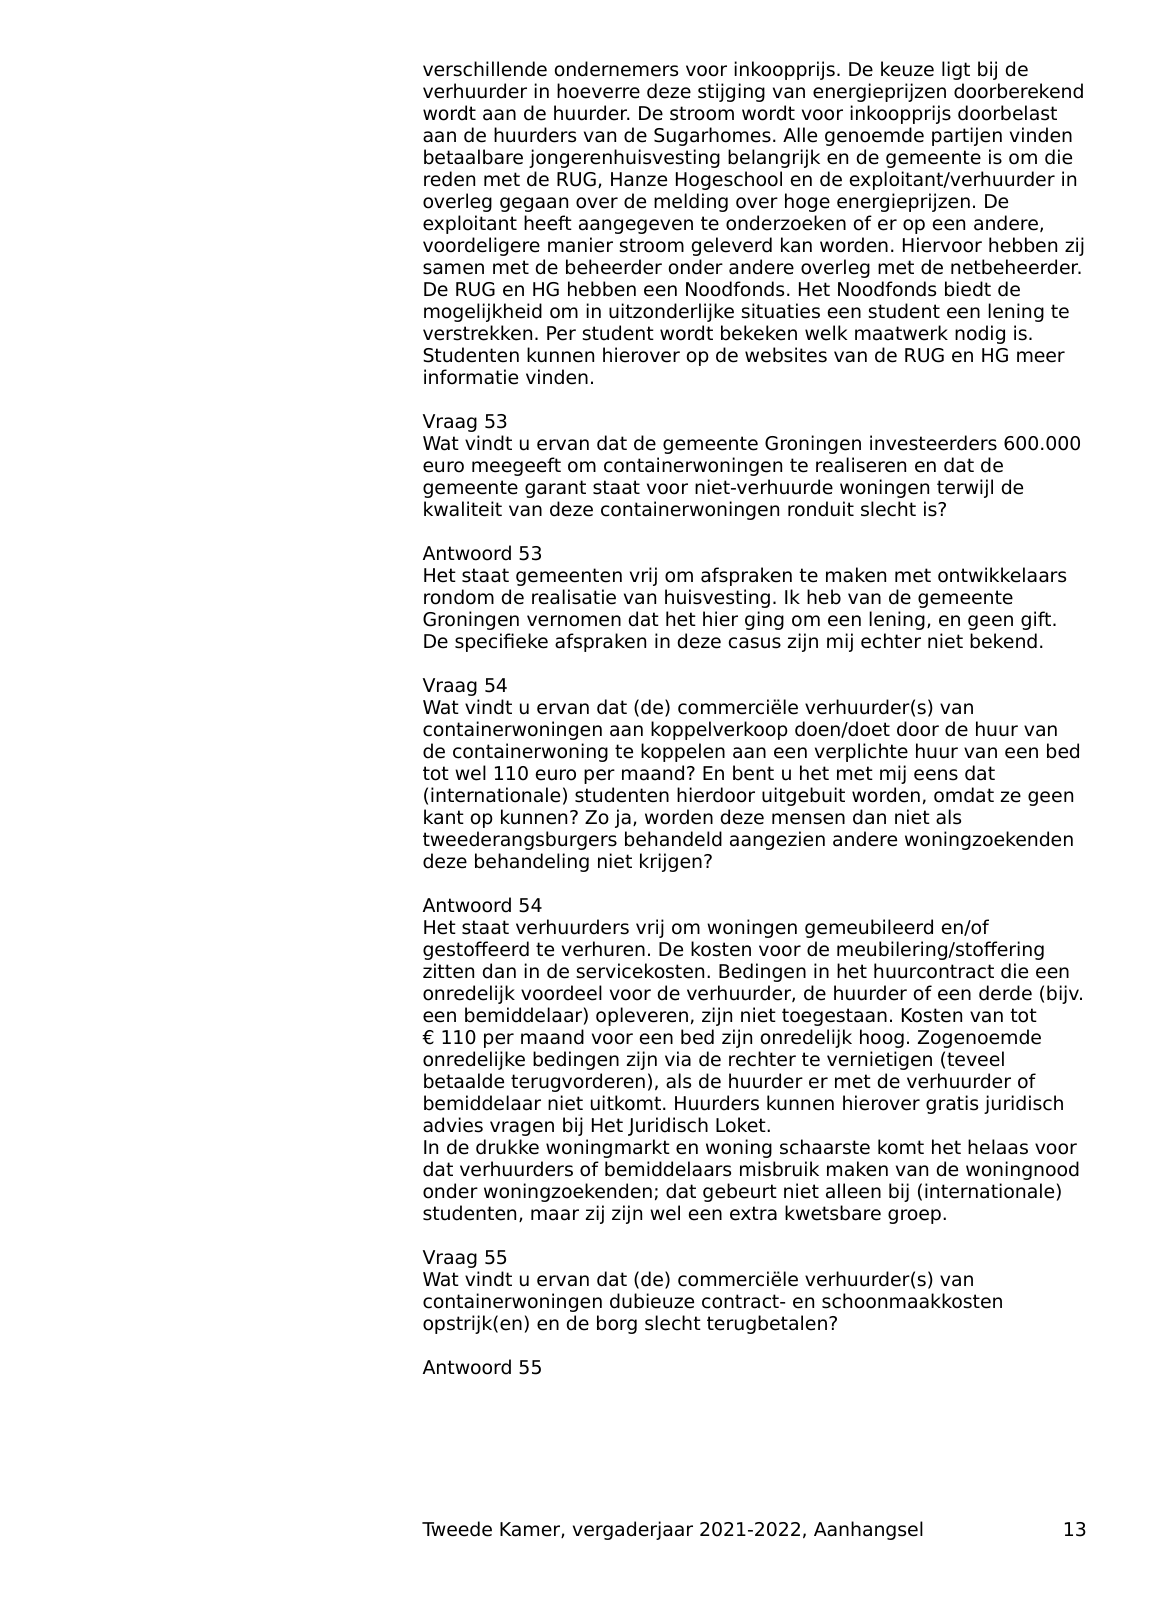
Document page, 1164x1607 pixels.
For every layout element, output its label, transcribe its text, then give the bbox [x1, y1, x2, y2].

text Antwoord 54 [422, 895, 1087, 917]
text Het staat verhuurders vrij om woningen gemeubileerd en/of gestoffeerd te verhuren. De kosten voor de meubilering/stoffering zitten dan in de servicekosten. Bedingen in het huurcontract die een onredelijk voordeel voor de verhuurder, de huurder of een derde (bijv. een bemiddelaar) opleveren, zijn niet toegestaan. Kosten van tot € 110 per maand voor een bed zijn onredelijk hoog. Zogenoemde onredelijke bedingen zijn via de rechter te vernietigen (teveel betaalde terugvorderen), als de huurder er met de verhuurder of bemiddelaar niet uitkomt. Huurders kunnen hierover gratis juridisch advies vragen bij Het Juridisch Loket. [422, 917, 1087, 1137]
text verschillende ondernemers voor inkoopprijs. De keuze ligt bij de verhuurder in hoeverre deze stijging van energieprijzen doorberekend wordt aan de huurder. De stroom wordt voor inkoopprijs doorbelast aan de huurders van de Sugarhomes. Alle genoemde partijen vinden betaalbare jongerenhuisvesting belangrijk en de gemeente is om die reden met de RUG, Hanze Hogeschool en de exploitant/verhuurder in overleg gegaan over de melding over hoge energieprijzen. De exploitant heeft aangegeven te onderzoeken of er op een andere, voordeligere manier stroom geleverd kan worden. Hiervoor hebben zij samen met de beheerder onder andere overleg met de netbeheerder. De RUG en HG hebben een Noodfonds. Het Noodfonds biedt de mogelijkheid om in uitzonderlijke situaties een student een lening te verstrekken. Per student wordt bekeken welk maatwerk nodig is. Studenten kunnen hierover op de websites van de RUG en HG meer informatie vinden. [422, 59, 1087, 389]
text Antwoord 55 [422, 1357, 1087, 1379]
text Vraag 53 [422, 411, 1087, 433]
text Vraag 54 [422, 675, 1087, 697]
text Antwoord 53 [422, 543, 1087, 565]
text Het staat gemeenten vrij om afspraken te maken met ontwikkelaars rondom de realisatie van huisvesting. Ik heb van de gemeente Groningen vernomen dat het hier ging om een lening, en geen gift. De specifieke afspraken in deze casus zijn mij echter niet bekend. [422, 565, 1087, 653]
text Vraag 55 [422, 1247, 1087, 1269]
text In de drukke woningmarkt en woning schaarste komt het helaas voor dat verhuurders of bemiddelaars misbruik maken van de woningnood onder woningzoekenden; dat gebeurt niet alleen bij (internationale) studenten, maar zij zijn wel een extra kwetsbare groep. [422, 1137, 1087, 1225]
text Wat vindt u ervan dat de gemeente Groningen investeerders 600.000 euro meegeeft om containerwoningen te realiseren en dat de gemeente garant staat voor niet-verhuurde woningen terwijl de kwaliteit van deze containerwoningen ronduit slecht is? [422, 433, 1087, 521]
text Wat vindt u ervan dat (de) commerciële verhuurder(s) van containerwoningen aan koppelverkoop doen/doet door de huur van de containerwoning te koppelen aan een verplichte huur van een bed tot wel 110 euro per maand? En bent u het met mij eens dat (internationale) studenten hierdoor uitgebuit worden, omdat ze geen kant op kunnen? Zo ja, worden deze mensen dan niet als tweederangsburgers behandeld aangezien andere woningzoekenden deze behandeling niet krijgen? [422, 697, 1087, 873]
text Wat vindt u ervan dat (de) commerciële verhuurder(s) van containerwoningen dubieuze contract- en schoonmaakkosten opstrijk(en) en de borg slecht terugbetalen? [422, 1269, 1087, 1335]
